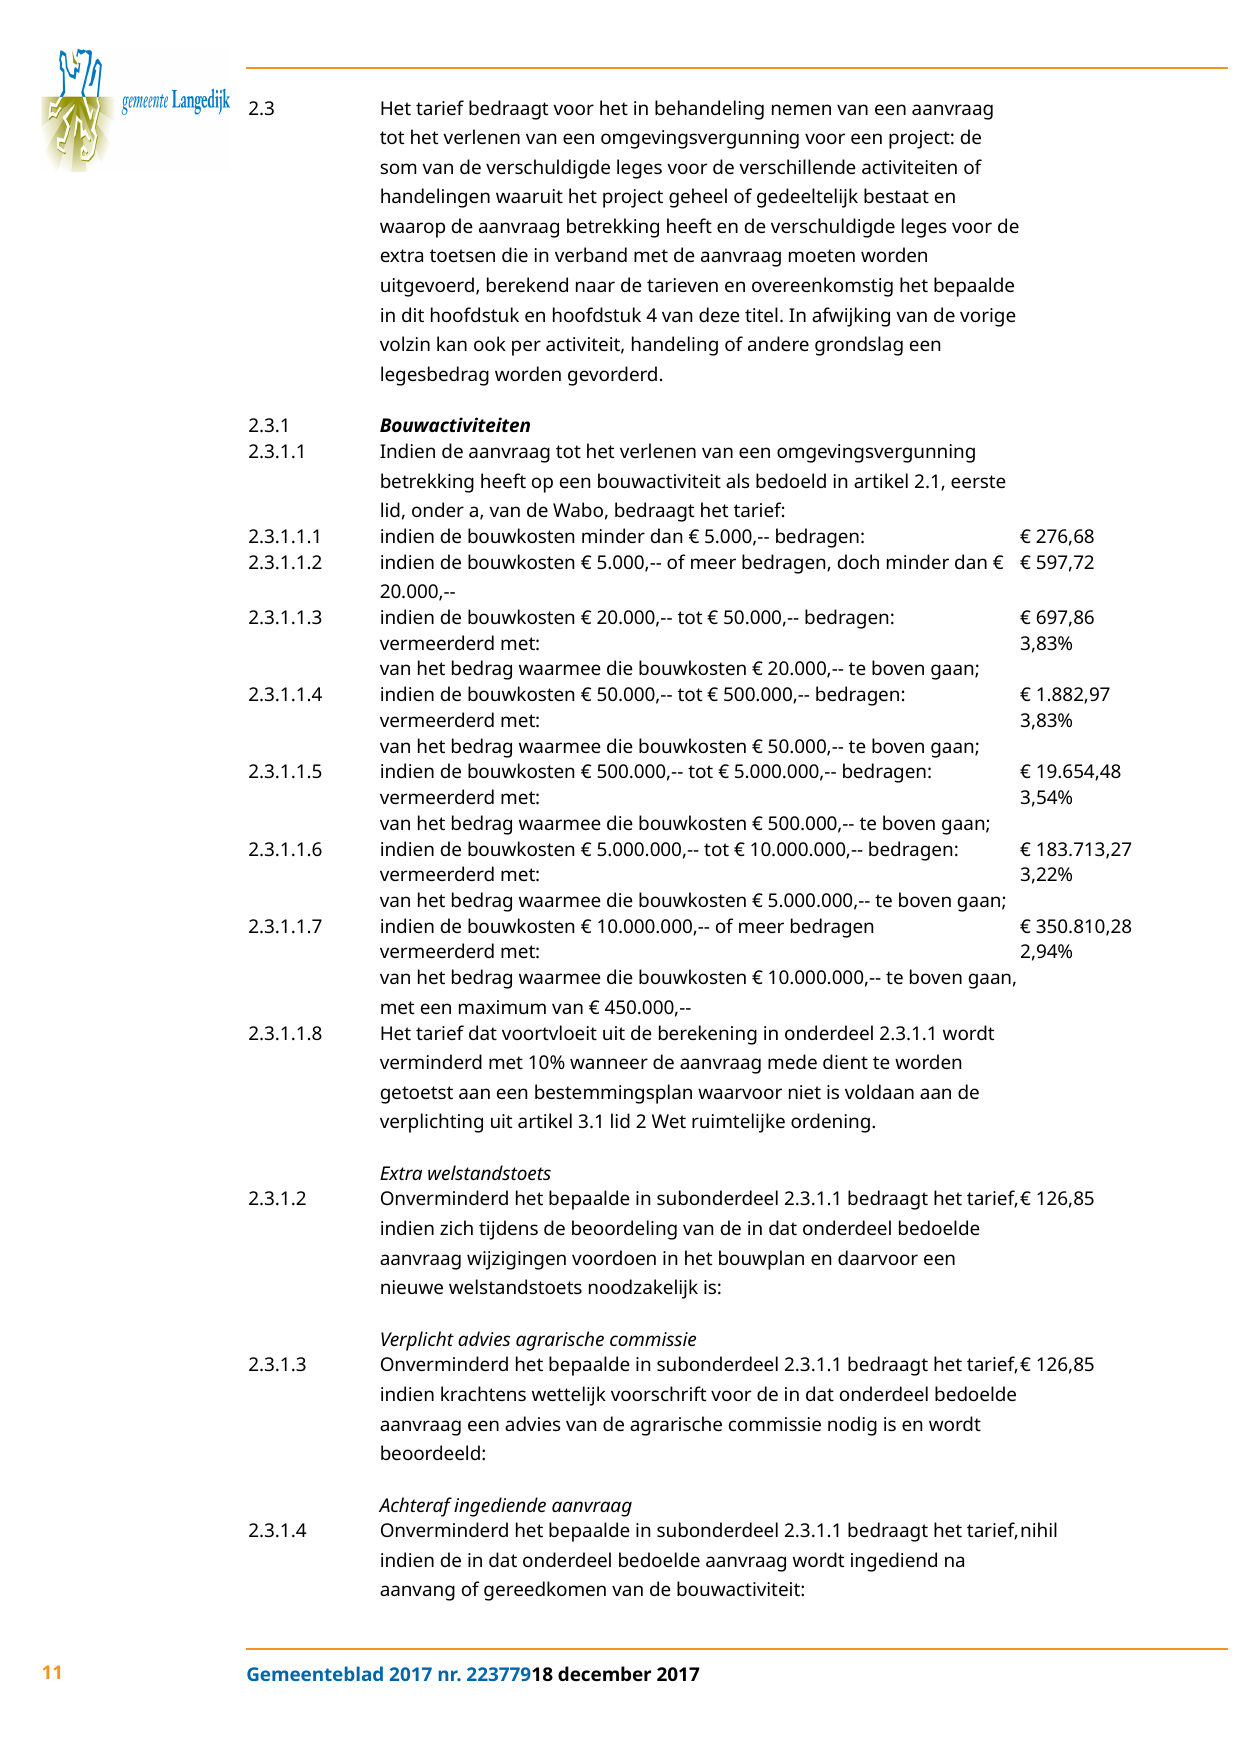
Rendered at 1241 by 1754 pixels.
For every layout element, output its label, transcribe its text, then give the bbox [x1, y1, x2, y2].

table_cell [380, 1134, 1020, 1160]
table_cell [248, 387, 379, 412]
table_cell [248, 1160, 379, 1186]
table_cell [1020, 1160, 1152, 1186]
table_cell [248, 656, 379, 681]
table_cell 2.3.1.2 [248, 1186, 379, 1300]
table_cell indien de bouwkosten € 50.000,-- tot € 500.000,-- bedragen: [380, 681, 1020, 707]
table_cell Achteraf ingediende aanvraag [380, 1492, 1020, 1517]
table_cell Onverminderd het bepaalde in subonderdeel 2.3.1.1 bedraagt het tarief, indien krachtens wettelijk voorschrift voor de in dat onderdeel bedoelde aanvraag een advies van de agrarische commissie nodig is en wordt beoordeeld: [380, 1352, 1020, 1466]
table_cell [1020, 387, 1152, 412]
table_cell van het bedrag waarmee die bouwkosten € 500.000,-- te boven gaan; [380, 810, 1020, 836]
table_cell [248, 784, 379, 810]
table_cell vermeerderd met: [380, 861, 1020, 887]
table_cell [248, 707, 379, 733]
table_cell € 126,85 [1020, 1352, 1152, 1466]
table_cell vermeerderd met: [380, 939, 1020, 964]
table_cell [248, 887, 379, 913]
table_cell Het tarief dat voortvloeit uit de berekening in onderdeel 2.3.1.1 wordt verminderd met 10% wanneer de aanvraag mede dient te worden getoetst aan een bestemmingsplan waarvoor niet is voldaan aan de verplichting uit artikel 3.1 lid 2 Wet ruimtelijke ordening. [380, 1020, 1020, 1134]
table_cell 3,83% [1020, 707, 1152, 733]
table_cell 2.3.1.1.8 [248, 1020, 379, 1134]
table_cell [248, 1134, 379, 1160]
table_cell vermeerderd met: [380, 784, 1020, 810]
table_cell van het bedrag waarmee die bouwkosten € 10.000.000,-- te boven gaan, met een maximum van € 450.000,-- [380, 964, 1020, 1020]
table_cell [380, 1300, 1020, 1326]
table_cell 2.3.1.1.5 [248, 759, 379, 784]
table_cell indien de bouwkosten € 10.000.000,-- of meer bedragen [380, 913, 1020, 939]
table_cell van het bedrag waarmee die bouwkosten € 20.000,-- te boven gaan; [380, 656, 1020, 681]
table_cell € 597,72 [1020, 549, 1152, 604]
table_cell nihil [1020, 1518, 1152, 1602]
table_cell 2.3.1.1.7 [248, 913, 379, 939]
table_cell [1020, 413, 1152, 438]
table_cell [248, 939, 379, 964]
picture [41, 47, 231, 172]
table_cell 2.3.1.1.3 [248, 604, 379, 630]
table_cell 3,83% [1020, 630, 1152, 656]
table_cell Onverminderd het bepaalde in subonderdeel 2.3.1.1 bedraagt het tarief, indien zich tijdens de beoordeling van de in dat onderdeel bedoelde aanvraag wijzigingen voordoen in het bouwplan en daarvoor een nieuwe welstandstoets noodzakelijk is: [380, 1186, 1020, 1300]
table_cell 3,54% [1020, 784, 1152, 810]
table_cell [1020, 733, 1152, 758]
table_cell [380, 1466, 1020, 1492]
table_cell 3,22% [1020, 861, 1152, 887]
table_cell indien de bouwkosten minder dan € 5.000,-- bedragen: [380, 523, 1020, 549]
table_cell indien de bouwkosten € 5.000.000,-- tot € 10.000.000,-- bedragen: [380, 836, 1020, 861]
table_cell 2.3.1.1.4 [248, 681, 379, 707]
table_cell Verplicht advies agrarische commissie [380, 1326, 1020, 1352]
table_cell Indien de aanvraag tot het verlenen van een omgevingsvergunning betrekking heeft op een bouwactiviteit als bedoeld in artikel 2.1, eerste lid, onder a, van de Wabo, bedraagt het tarief: [380, 438, 1020, 523]
table_cell [1020, 1492, 1152, 1517]
table_cell € 126,85 [1020, 1186, 1152, 1300]
table_cell € 19.654,48 [1020, 759, 1152, 784]
table_cell 2.3.1.1.1 [248, 523, 379, 549]
table_cell [248, 1326, 379, 1352]
table_cell 2.3.1.1.2 [248, 549, 379, 604]
table_cell van het bedrag waarmee die bouwkosten € 50.000,-- te boven gaan; [380, 733, 1020, 758]
table_cell [248, 1492, 379, 1517]
table_cell Extra welstandstoets [380, 1160, 1020, 1186]
table_cell 2.3.1 [248, 413, 379, 438]
table_cell [1020, 887, 1152, 913]
table_cell € 276,68 [1020, 523, 1152, 549]
table_cell € 350.810,28 [1020, 913, 1152, 939]
table_cell 2.3 [248, 95, 379, 387]
table_cell 2.3.1.3 [248, 1352, 379, 1466]
table_cell [1020, 964, 1152, 1020]
table_cell [248, 733, 379, 758]
table_cell vermeerderd met: [380, 630, 1020, 656]
table_cell [248, 630, 379, 656]
table_cell van het bedrag waarmee die bouwkosten € 5.000.000,-- te boven gaan; [380, 887, 1020, 913]
table_cell [1020, 1466, 1152, 1492]
table_cell [248, 1300, 379, 1326]
table_cell [1020, 1134, 1152, 1160]
table_cell [248, 964, 379, 1020]
table_cell Bouwactiviteiten [380, 413, 1020, 438]
table_cell € 1.882,97 [1020, 681, 1152, 707]
table_cell indien de bouwkosten € 20.000,-- tot € 50.000,-- bedragen: [380, 604, 1020, 630]
table_cell vermeerderd met: [380, 707, 1020, 733]
table_cell Het tarief bedraagt voor het in behandeling nemen van een aanvraag tot het verlenen van een omgevingsvergunning voor een project: de som van de verschuldigde leges voor de verschillende activiteiten of handelingen waaruit het project geheel of gedeeltelijk bestaat en waarop de aanvraag betrekking heeft en de verschuldigde leges voor de extra toetsen die in verband met de aanvraag moeten worden uitgevoerd, berekend naar de tarieven en overeenkomstig het bepaalde in dit hoofdstuk en hoofdstuk 4 van deze titel. In afwijking van de vorige volzin kan ook per activiteit, handeling of andere grondslag een legesbedrag worden gevorderd. [380, 95, 1020, 387]
table_cell [380, 387, 1020, 412]
table_cell [1020, 810, 1152, 836]
table_cell [1020, 438, 1152, 523]
table_cell [1020, 1020, 1152, 1134]
table_cell [248, 1466, 379, 1492]
table_cell indien de bouwkosten € 5.000,-- of meer bedragen, doch minder dan € 20.000,-- [380, 549, 1020, 604]
table_cell 2.3.1.1.6 [248, 836, 379, 861]
table_cell [248, 810, 379, 836]
table_cell [1020, 1326, 1152, 1352]
table_cell [1020, 656, 1152, 681]
table_cell indien de bouwkosten € 500.000,-- tot € 5.000.000,-- bedragen: [380, 759, 1020, 784]
table_cell € 183.713,27 [1020, 836, 1152, 861]
table_cell [1020, 95, 1152, 387]
table_cell € 697,86 [1020, 604, 1152, 630]
table_cell [1020, 1300, 1152, 1326]
table_cell [248, 861, 379, 887]
table_cell 2.3.1.4 [248, 1518, 379, 1602]
table_cell Onverminderd het bepaalde in subonderdeel 2.3.1.1 bedraagt het tarief, indien de in dat onderdeel bedoelde aanvraag wordt ingediend na aanvang of gereedkomen van de bouwactiviteit: [380, 1518, 1020, 1602]
table_cell 2.3.1.1 [248, 438, 379, 523]
table_cell 2,94% [1020, 939, 1152, 964]
